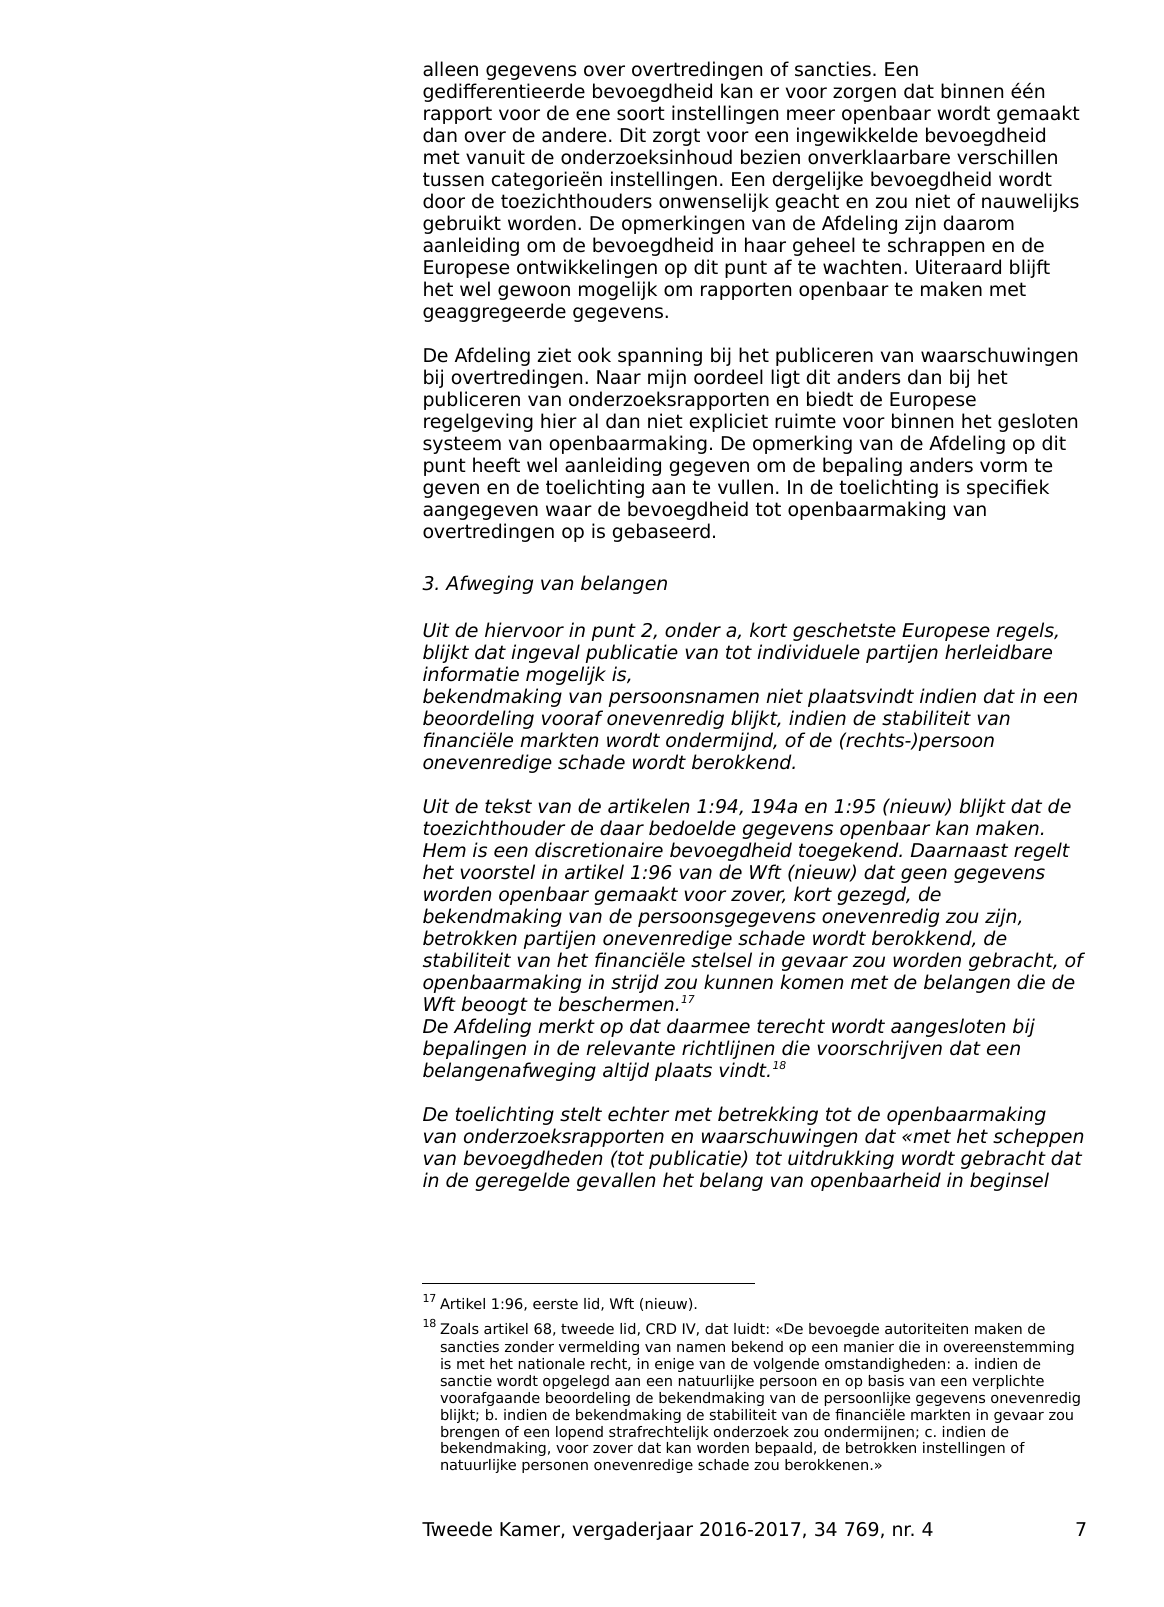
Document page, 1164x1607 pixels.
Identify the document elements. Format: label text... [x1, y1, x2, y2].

text Artikel 1:96, eerste lid, Wft (nieuw). [422, 1292, 1087, 1314]
subtitle 3. Afweging van belangen [422, 573, 1087, 595]
text Uit de tekst van de artikelen 1:94, 194a en 1:95 (nieuw) blijkt dat de toezichthouder de daar bedoelde gegevens openbaar kan maken. Hem is een discretionaire bevoegdheid toegekend. Daarnaast regelt het voorstel in artikel 1:96 van de Wft (nieuw) dat geen gegevens worden openbaar gemaakt voor zover, kort gezegd, de bekendmaking van de persoonsgegevens onevenredig zou zijn, betrokken partijen onevenredige schade wordt berokkend, de stabiliteit van het financiële stelsel in gevaar zou worden gebracht, of openbaarmaking in strijd zou kunnen komen met de belangen die de Wft beoogt te beschermen. [422, 796, 1087, 1016]
text De toelichting stelt echter met betrekking tot de openbaarmaking van onderzoeksrapporten en waarschuwingen dat «met het scheppen van bevoegdheden (tot publicatie) tot uitdrukking wordt gebracht dat in de geregelde gevallen het belang van openbaarheid in beginsel [422, 1104, 1087, 1192]
text Uit de hiervoor in punt 2, onder a, kort geschetste Europese regels, blijkt dat ingeval publicatie van tot individuele partijen herleidbare informatie mogelijk is, [422, 620, 1087, 686]
text De Afdeling ziet ook spanning bij het publiceren van waarschuwingen bij overtredingen. Naar mijn oordeel ligt dit anders dan bij het publiceren van onderzoeksrapporten en biedt de Europese regelgeving hier al dan niet expliciet ruimte voor binnen het gesloten systeem van openbaarmaking. De opmerking van de Afdeling op dit punt heeft wel aanleiding gegeven om de bepaling anders vorm te geven en de toelichting aan te vullen. In de toelichting is specifiek aangegeven waar de bevoegdheid tot openbaarmaking van overtredingen op is gebaseerd. [422, 345, 1087, 543]
text Zoals artikel 68, tweede lid, CRD IV, dat luidt: «De bevoegde autoriteiten maken de sancties zonder vermelding van namen bekend op een manier die in overeenstemming is met het nationale recht, in enige van de volgende omstandigheden: a. indien de sanctie wordt opgelegd aan een natuurlijke persoon en op basis van een verplichte voorafgaande beoordeling de bekendmaking van de persoonlijke gegevens onevenredig blijkt; b. indien de bekendmaking de stabiliteit van de financiële markten in gevaar zou brengen of een lopend strafrechtelijk onderzoek zou ondermijnen; c. indien de bekendmaking, voor zover dat kan worden bepaald, de betrokken instellingen of natuurlijke personen onevenredige schade zou berokkenen.» [422, 1317, 1087, 1474]
text De Afdeling merkt op dat daarmee terecht wordt aangesloten bij bepalingen in de relevante richtlijnen die voorschrijven dat een belangenafweging altijd plaats vindt. [422, 1016, 1087, 1082]
text alleen gegevens over overtredingen of sancties. Een gedifferentieerde bevoegdheid kan er voor zorgen dat binnen één rapport voor de ene soort instellingen meer openbaar wordt gemaakt dan over de andere. Dit zorgt voor een ingewikkelde bevoegdheid met vanuit de onderzoeksinhoud bezien onverklaarbare verschillen tussen categorieën instellingen. Een dergelijke bevoegdheid wordt door de toezichthouders onwenselijk geacht en zou niet of nauwelijks gebruikt worden. De opmerkingen van de Afdeling zijn daarom aanleiding om de bevoegdheid in haar geheel te schrappen en de Europese ontwikkelingen op dit punt af te wachten. Uiteraard blijft het wel gewoon mogelijk om rapporten openbaar te maken met geaggregeerde gegevens. [422, 59, 1087, 323]
text bekendmaking van persoonsnamen niet plaatsvindt indien dat in een beoordeling vooraf onevenredig blijkt, indien de stabiliteit van financiële markten wordt ondermijnd, of de (rechts-)persoon onevenredige schade wordt berokkend. [422, 686, 1087, 774]
